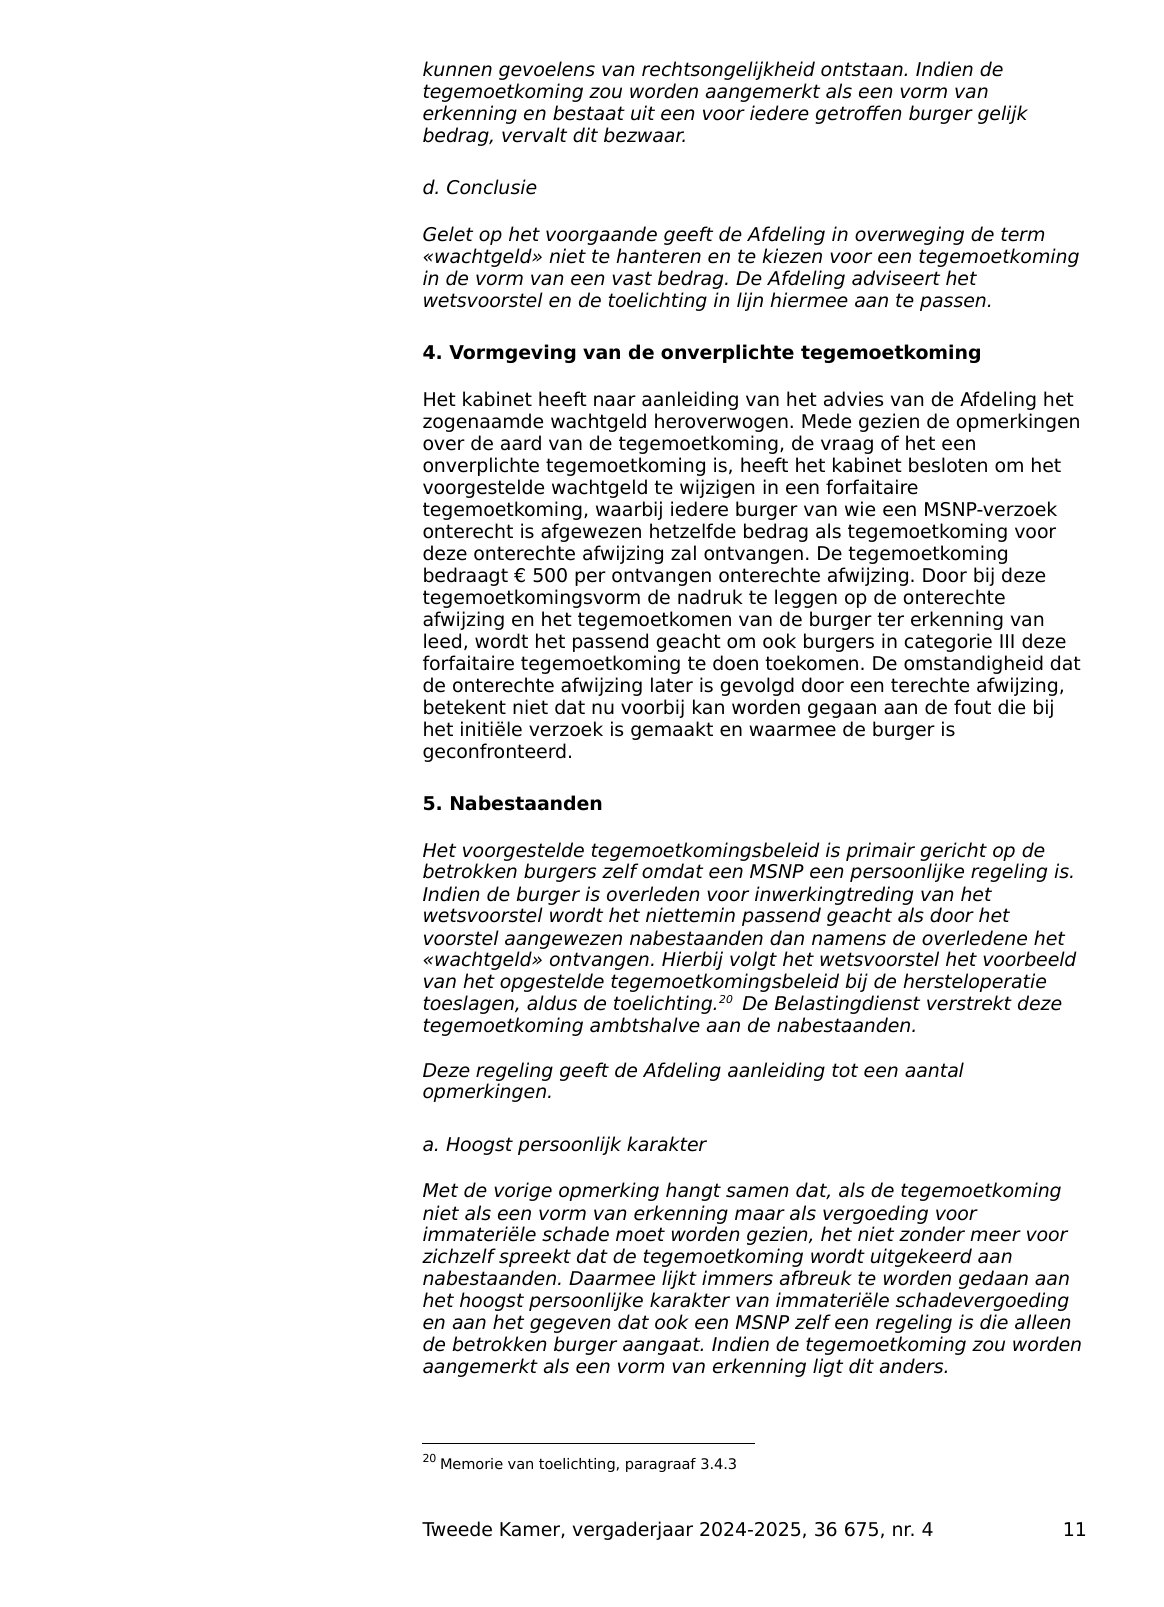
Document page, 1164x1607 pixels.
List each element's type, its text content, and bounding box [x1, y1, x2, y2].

text kunnen gevoelens van rechtsongelijkheid ontstaan. Indien de tegemoetkoming zou worden aangemerkt als een vorm van erkenning en bestaat uit een voor iedere getroffen burger gelijk bedrag, vervalt dit bezwaar. [422, 59, 1087, 147]
text Gelet op het voorgaande geeft de Afdeling in overweging de term «wachtgeld» niet te hanteren en te kiezen voor een tegemoetkoming in de vorm van een vast bedrag. De Afdeling adviseert het wetsvoorstel en de toelichting in lijn hiermee aan te passen. [422, 224, 1087, 312]
subtitle 4. Vormgeving van de onverplichte tegemoetkoming [422, 342, 1087, 364]
subtitle a. Hoogst persoonlijk karakter [422, 1133, 1087, 1155]
text Memorie van toelichting, paragraaf 3.4.3 [422, 1452, 1087, 1474]
subtitle d. Conclusie [422, 177, 1087, 199]
text Deze regeling geeft de Afdeling aanleiding tot een aantal opmerkingen. [422, 1059, 1087, 1103]
text Het voorgestelde tegemoetkomingsbeleid is primair gericht op de betrokken burgers zelf omdat een MSNP een persoonlijke regeling is. Indien de burger is overleden voor inwerkingtreding van het wetsvoorstel wordt het niettemin passend geacht als door het voorstel aangewezen nabestaanden dan namens de overledene het «wachtgeld» ontvangen. Hierbij volgt het wetsvoorstel het voorbeeld van het opgestelde tegemoetkomingsbeleid bij de hersteloperatie toeslagen, aldus de toelichting. De Belastingdienst verstrekt deze tegemoetkoming ambtshalve aan de nabestaanden. [422, 839, 1087, 1037]
text Het kabinet heeft naar aanleiding van het advies van de Afdeling het zogenaamde wachtgeld heroverwogen. Mede gezien de opmerkingen over de aard van de tegemoetkoming, de vraag of het een onverplichte tegemoetkoming is, heeft het kabinet besloten om het voorgestelde wachtgeld te wijzigen in een forfaitaire tegemoetkoming, waarbij iedere burger van wie een MSNP-verzoek onterecht is afgewezen hetzelfde bedrag als tegemoetkoming voor deze onterechte afwijzing zal ontvangen. De tegemoetkoming bedraagt € 500 per ontvangen onterechte afwijzing. Door bij deze tegemoetkomingsvorm de nadruk te leggen op de onterechte afwijzing en het tegemoetkomen van de burger ter erkenning van leed, wordt het passend geacht om ook burgers in categorie III deze forfaitaire tegemoetkoming te doen toekomen. De omstandigheid dat de onterechte afwijzing later is gevolgd door een terechte afwijzing, betekent niet dat nu voorbij kan worden gegaan aan de fout die bij het initiële verzoek is gemaakt en waarmee de burger is geconfronteerd. [422, 389, 1087, 762]
subtitle 5. Nabestaanden [422, 792, 1087, 814]
text Met de vorige opmerking hangt samen dat, als de tegemoetkoming niet als een vorm van erkenning maar als vergoeding voor immateriële schade moet worden gezien, het niet zonder meer voor zichzelf spreekt dat de tegemoetkoming wordt uitgekeerd aan nabestaanden. Daarmee lijkt immers afbreuk te worden gedaan aan het hoogst persoonlijke karakter van immateriële schadevergoeding en aan het gegeven dat ook een MSNP zelf een regeling is die alleen de betrokken burger aangaat. Indien de tegemoetkoming zou worden aangemerkt als een vorm van erkenning ligt dit anders. [422, 1180, 1087, 1378]
